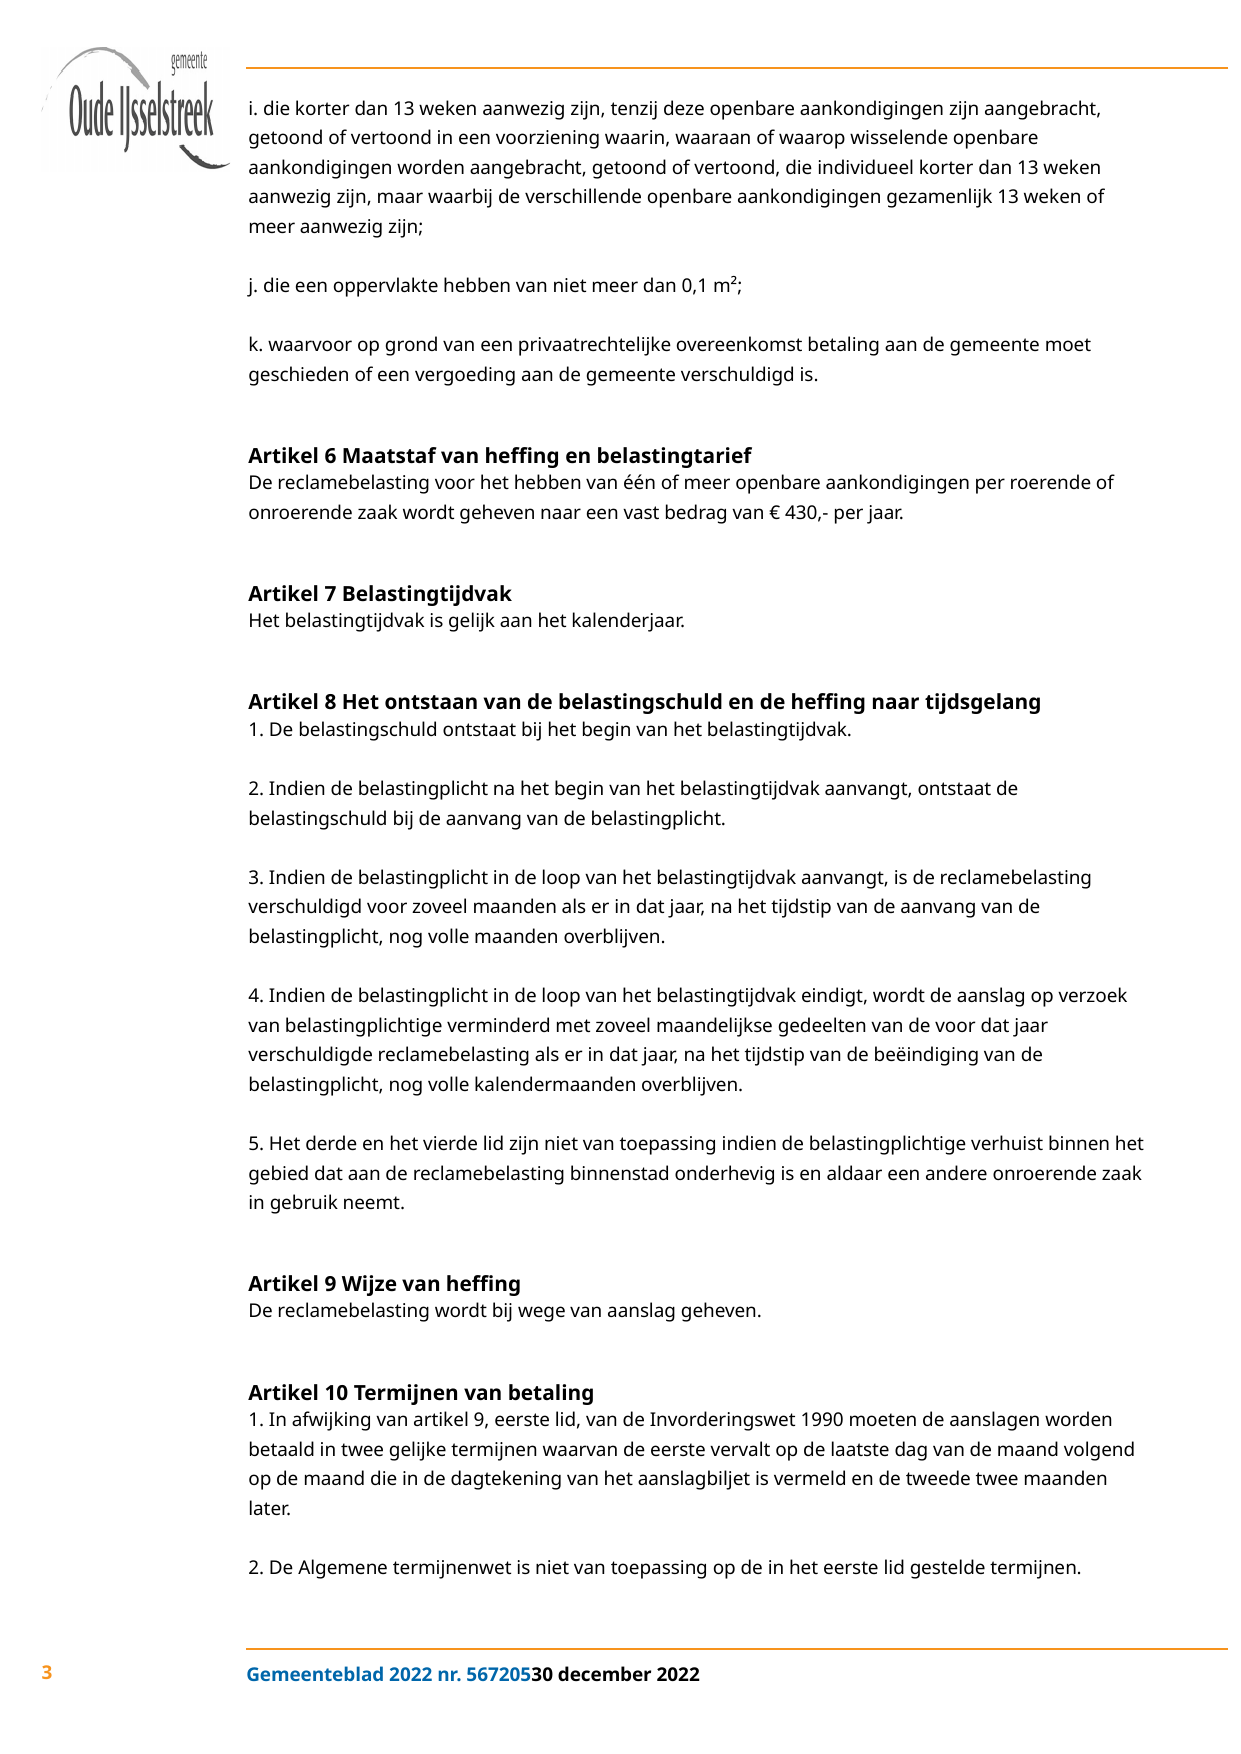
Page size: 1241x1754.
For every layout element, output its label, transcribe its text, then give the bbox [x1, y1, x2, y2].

text 2. De Algemene termijnenwet is niet van toepassing op de in het eerste lid gestelde termijnen. [248, 1554, 1152, 1580]
text Artikel 6 Maatstaf van heffing en belastingtarief [248, 441, 1152, 469]
picture [41, 47, 231, 172]
text De reclamebelasting voor het hebben van één of meer openbare aankondigingen per roerende of onroerende zaak wordt geheven naar een vast bedrag van € 430,- per jaar. [248, 469, 1152, 525]
text Artikel 9 Wijze van heffing [248, 1269, 1152, 1298]
text 5. Het derde en het vierde lid zijn niet van toepassing indien de belastingplichtige verhuist binnen het gebied dat aan de reclamebelasting binnenstad onderhevig is en aldaar een andere onroerende zaak in gebruik neemt. [248, 1130, 1152, 1215]
text Artikel 10 Termijnen van betaling [248, 1378, 1152, 1406]
text De reclamebelasting wordt bij wege van aanslag geheven. [248, 1298, 1152, 1323]
text j. die een oppervlakte hebben van niet meer dan 0,1 m²; [248, 272, 1152, 298]
text Artikel 7 Belastingtijdvak [248, 579, 1152, 607]
text 1. De belastingschuld ontstaat bij het begin van het belastingtijdvak. [248, 716, 1152, 742]
text Het belastingtijdvak is gelijk aan het kalenderjaar. [248, 607, 1152, 633]
text 2. Indien de belastingplicht na het begin van het belastingtijdvak aanvangt, ontstaat de belastingschuld bij de aanvang van de belastingplicht. [248, 775, 1152, 830]
text k. waarvoor op grond van een privaatrechtelijke overeenkomst betaling aan de gemeente moet geschieden of een vergoeding aan de gemeente verschuldigd is. [248, 331, 1152, 387]
text 4. Indien de belastingplicht in de loop van het belastingtijdvak eindigt, wordt de aanslag op verzoek van belastingplichtige verminderd met zoveel maandelijkse gedeelten van de voor dat jaar verschuldigde reclamebelasting als er in dat jaar, na het tijdstip van de beëindiging van de belastingplicht, nog volle kalendermaanden overblijven. [248, 982, 1152, 1097]
text 3. Indien de belastingplicht in de loop van het belastingtijdvak aanvangt, is de reclamebelasting verschuldigd voor zoveel maanden als er in dat jaar, na het tijdstip van de aanvang van de belastingplicht, nog volle maanden overblijven. [248, 864, 1152, 949]
text i. die korter dan 13 weken aanwezig zijn, tenzij deze openbare aankondigingen zijn aangebracht, getoond of vertoond in een voorziening waarin, waaraan of waarop wisselende openbare aankondigingen worden aangebracht, getoond of vertoond, die individueel korter dan 13 weken aanwezig zijn, maar waarbij de verschillende openbare aankondigingen gezamenlijk 13 weken of meer aanwezig zijn; [248, 95, 1152, 239]
text Artikel 8 Het ontstaan van de belastingschuld en de heffing naar tijdsgelang [248, 687, 1152, 716]
text 1. In afwijking van artikel 9, eerste lid, van de Invorderingswet 1990 moeten de aanslagen worden betaald in twee gelijke termijnen waarvan de eerste vervalt op de laatste dag van de maand volgend op de maand die in de dagtekening van het aanslagbiljet is vermeld en de tweede twee maanden later. [248, 1406, 1152, 1521]
